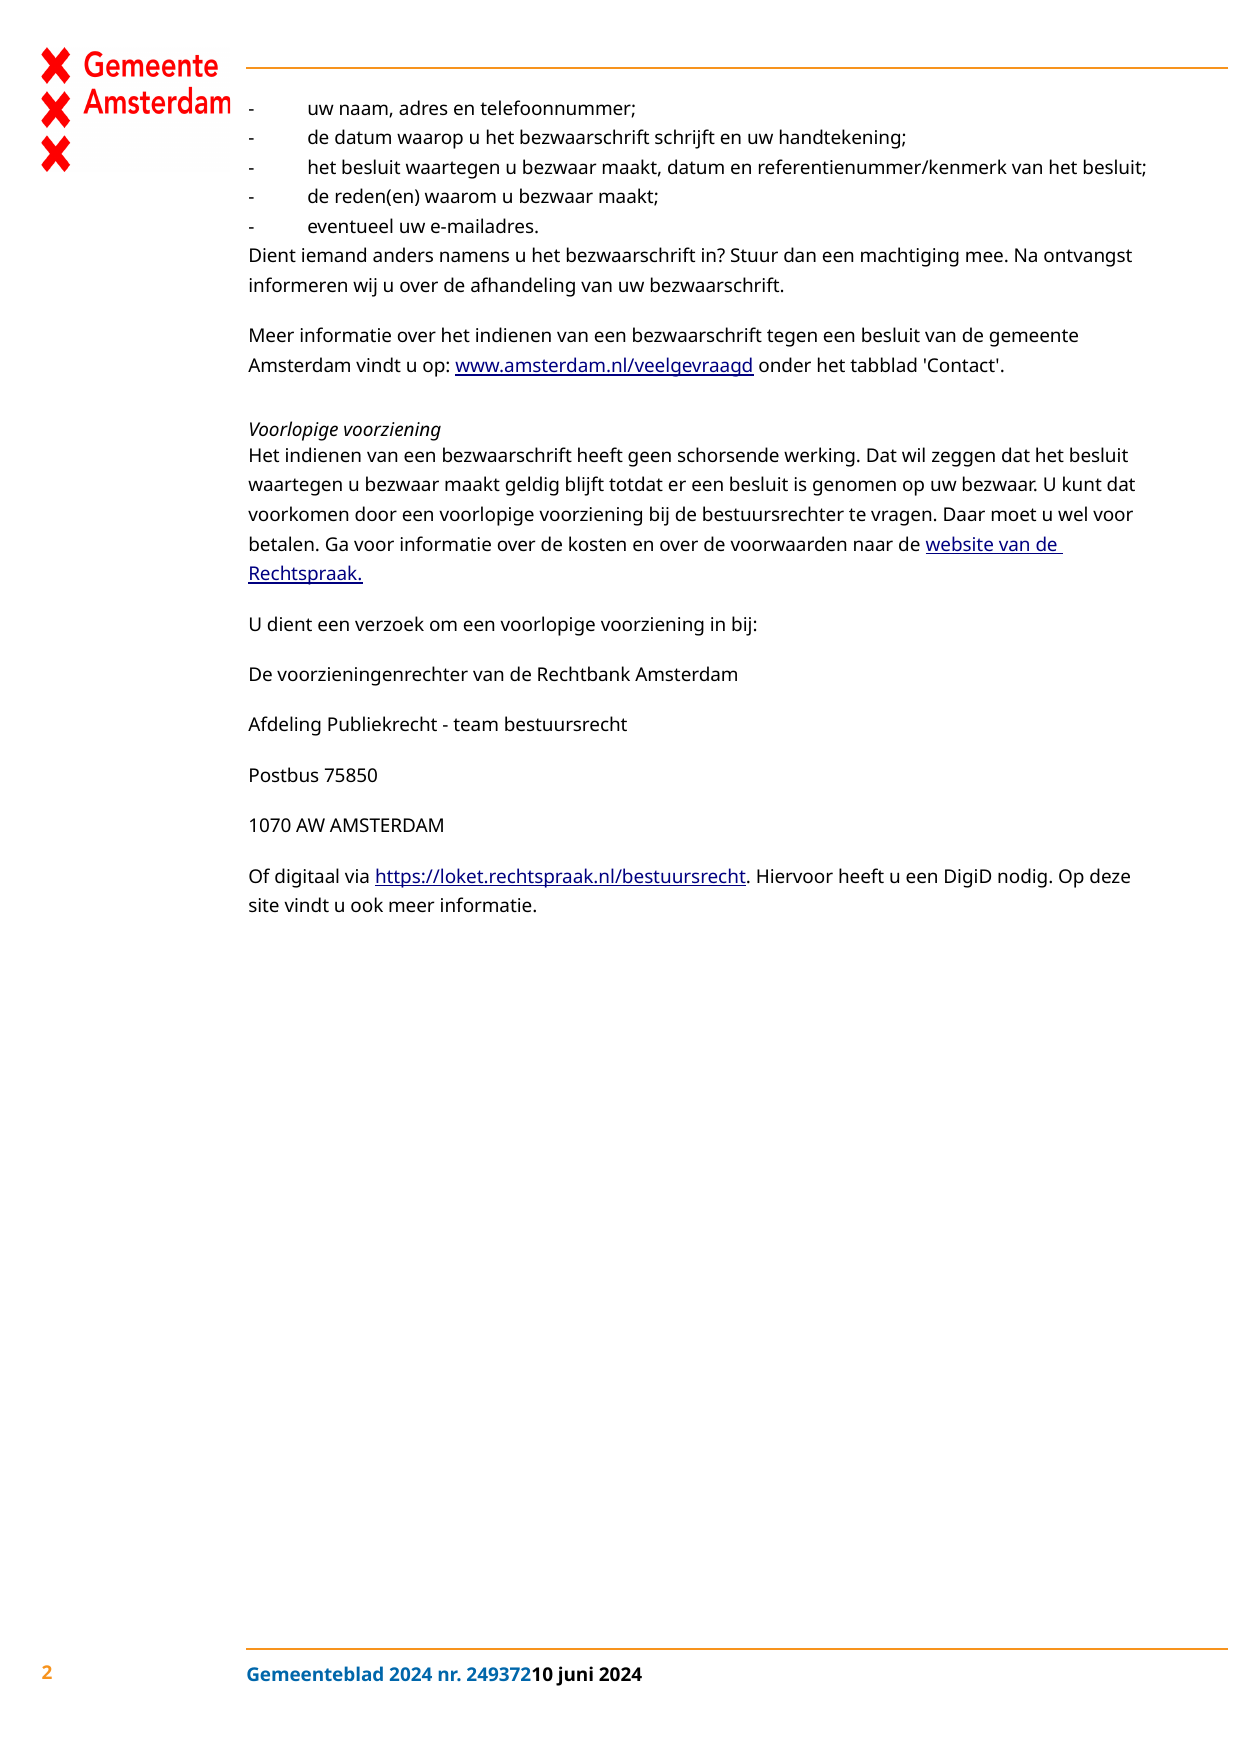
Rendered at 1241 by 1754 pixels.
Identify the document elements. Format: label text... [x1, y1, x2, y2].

text Meer informatie over het indienen van een bezwaarschrift tegen een besluit van de gemeente Amsterdam vindt u op: www.amsterdam.nl/veelgevraagd onder het tabblad 'Contact'. [248, 323, 1152, 378]
list de reden(en) waarom u bezwaar maakt; [248, 183, 1152, 209]
list het besluit waartegen u bezwaar maakt, datum en referentienummer/kenmerk van het besluit; [248, 154, 1152, 180]
text Of digitaal via https://loket.rechtspraak.nl/bestuursrecht. Hiervoor heeft u een DigiD nodig. Op deze site vindt u ook meer informatie. [248, 863, 1152, 918]
text U dient een verzoek om een voorlopige voorziening in bij: [248, 611, 1152, 636]
picture [41, 47, 231, 172]
text De voorzieningenrechter van de Rechtbank Amsterdam [248, 661, 1152, 687]
text Afdeling Publiekrecht - team bestuursrecht [248, 712, 1152, 737]
text Postbus 75850 [248, 762, 1152, 788]
text Dient iemand anders namens u het bezwaarschrift in? Stuur dan een machtiging mee. Na ontvangst informeren wij u over de afhandeling van uw bezwaarschrift. [248, 243, 1152, 298]
list de datum waarop u het bezwaarschrift schrijft en uw handtekening; [248, 124, 1152, 150]
list uw naam, adres en telefoonnummer; [248, 95, 1152, 121]
list eventueel uw e-mailadres. [248, 213, 1152, 239]
text Het indienen van een bezwaarschrift heeft geen schorsende werking. Dat wil zeggen dat het besluit waartegen u bezwaar maakt geldig blijft totdat er een besluit is genomen op uw bezwaar. U kunt dat voorkomen door een voorlopige voorziening bij de bestuursrechter te vragen. Daar moet u wel voor betalen. Ga voor informatie over de kosten en over de voorwaarden naar de website van de Rechtspraak. [248, 442, 1152, 586]
text Voorlopige voorziening [248, 416, 1152, 442]
text 1070 AW AMSTERDAM [248, 812, 1152, 838]
